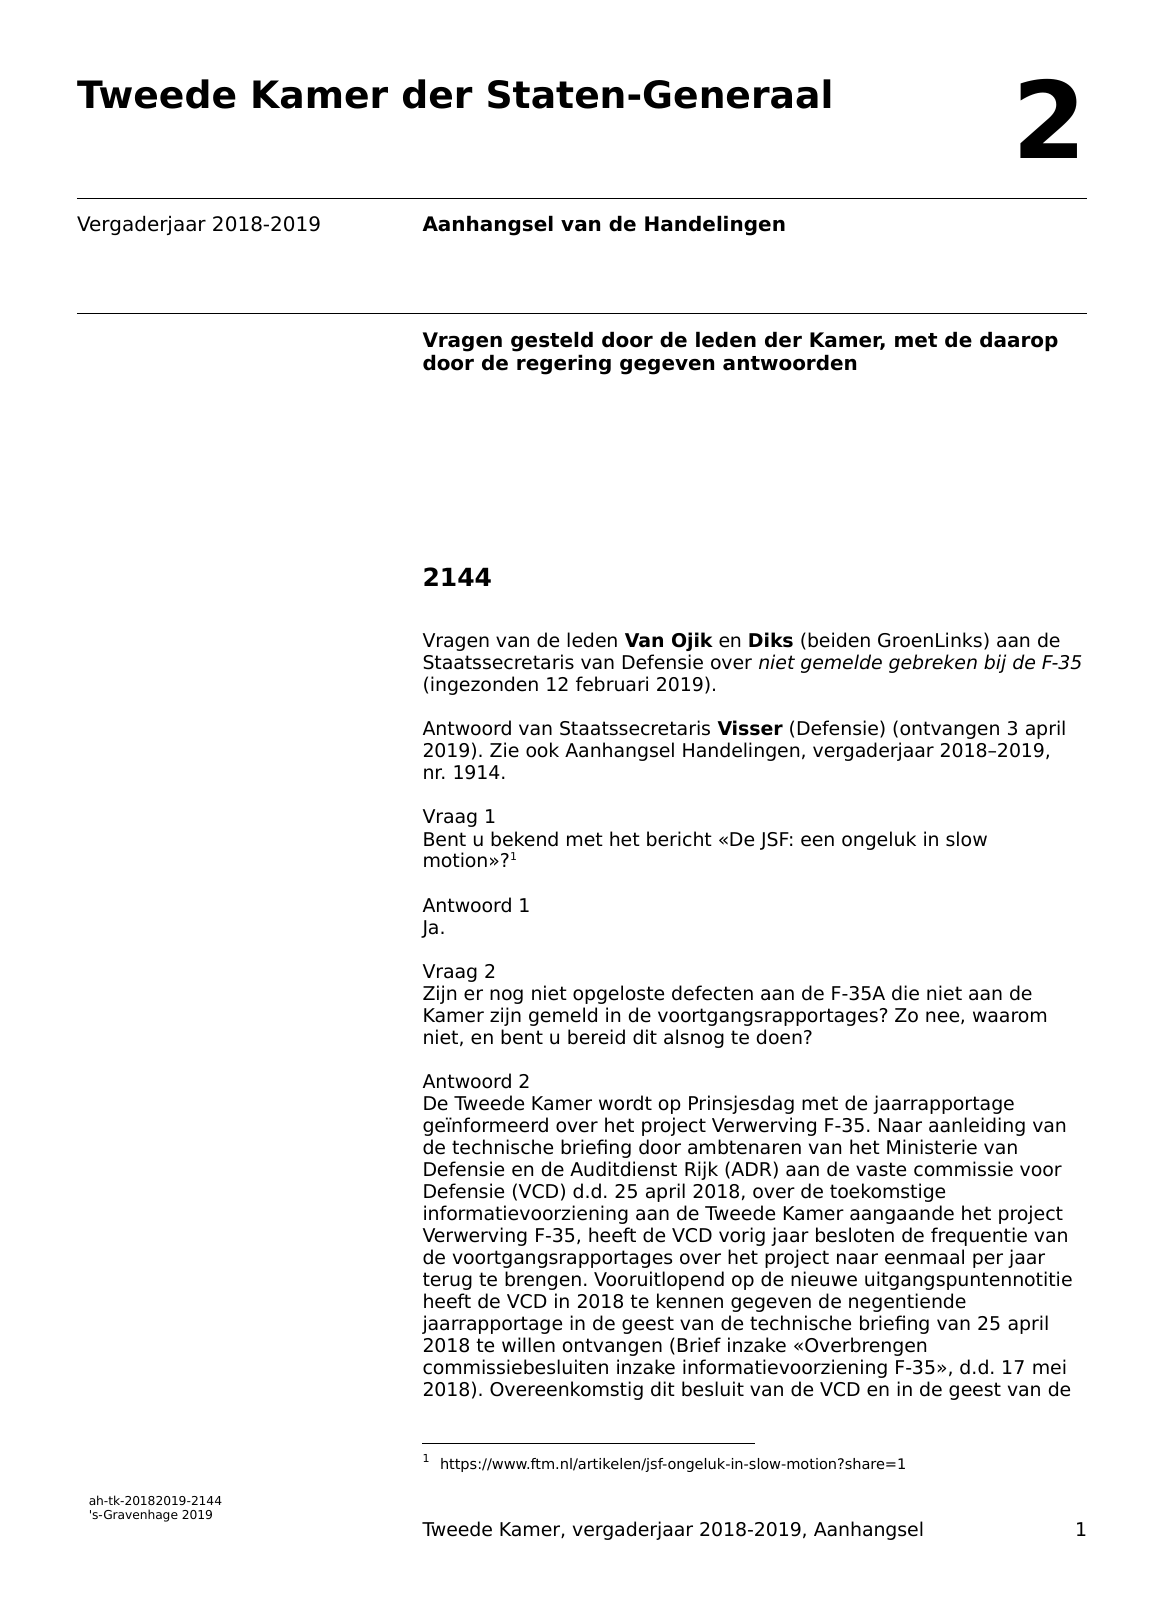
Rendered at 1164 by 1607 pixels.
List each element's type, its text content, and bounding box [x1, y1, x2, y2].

text Antwoord 1 [422, 894, 1087, 917]
table_header Tweede Kamer der Staten-Generaal [77, 59, 886, 198]
table_cell Aanhangsel van de Handelingen [422, 199, 1087, 313]
table_cell [77, 314, 422, 375]
text De Tweede Kamer wordt op Prinsjesdag met de jaarrapportage geïnformeerd over het project Verwerving F-35. Naar aanleiding van de technische briefing door ambtenaren van het Ministerie van Defensie en de Auditdienst Rijk (ADR) aan de vaste commissie voor Defensie (VCD) d.d. 25 april 2018, over de toekomstige informatievoorziening aan de Tweede Kamer aangaande het project Verwerving F-35, heeft de VCD vorig jaar besloten de frequentie van de voortgangsrapportages over het project naar eenmaal per jaar terug te brengen. Vooruitlopend op de nieuwe uitgangspuntennotitie heeft de VCD in 2018 te kennen gegeven de negentiende jaarrapportage in de geest van de technische briefing van 25 april 2018 te willen ontvangen (Brief inzake «Overbrengen commissiebesluiten inzake informatievoorziening F-35», d.d. 17 mei 2018). Overeenkomstig dit besluit van de VCD en in de geest van de [422, 1093, 1087, 1401]
text Antwoord van Staatssecretaris Visser (Defensie) (ontvangen 3 april 2019). Zie ook Aanhangsel Handelingen, vergaderjaar 2018–2019, nr. 1914. [422, 718, 1087, 784]
text Vragen van de leden Van Ojik en Diks (beiden GroenLinks) aan de Staatssecretaris van Defensie over niet gemelde gebreken bij de F-35 (ingezonden 12 februari 2019). [422, 630, 1087, 696]
text Antwoord 2 [422, 1071, 1087, 1093]
table_cell Vergaderjaar 2018-2019 [77, 199, 422, 313]
text 's-Gravenhage 2019 [88, 1508, 323, 1522]
text Bent u bekend met het bericht «De JSF: een ongeluk in slow motion»? [422, 828, 1087, 872]
text Zijn er nog niet opgeloste defecten aan de F-35A die niet aan de Kamer zijn gemeld in de voortgangsrapportages? Zo nee, waarom niet, en bent u bereid dit alsnog te doen? [422, 983, 1087, 1049]
text Vraag 1 [422, 806, 1087, 828]
text ah-tk-20182019-2144 [88, 1494, 323, 1508]
table_cell Vragen gesteld door de leden der Kamer, met de daarop door de regering gegeven antwoorden [422, 314, 1087, 375]
table_header 2 [886, 59, 1087, 198]
text https://www.ftm.nl/artikelen/jsf-ongeluk-in-slow-motion?share=1 [422, 1452, 1087, 1474]
text 2144 [422, 563, 1087, 592]
text Ja. [422, 917, 1087, 938]
text Vraag 2 [422, 961, 1087, 983]
